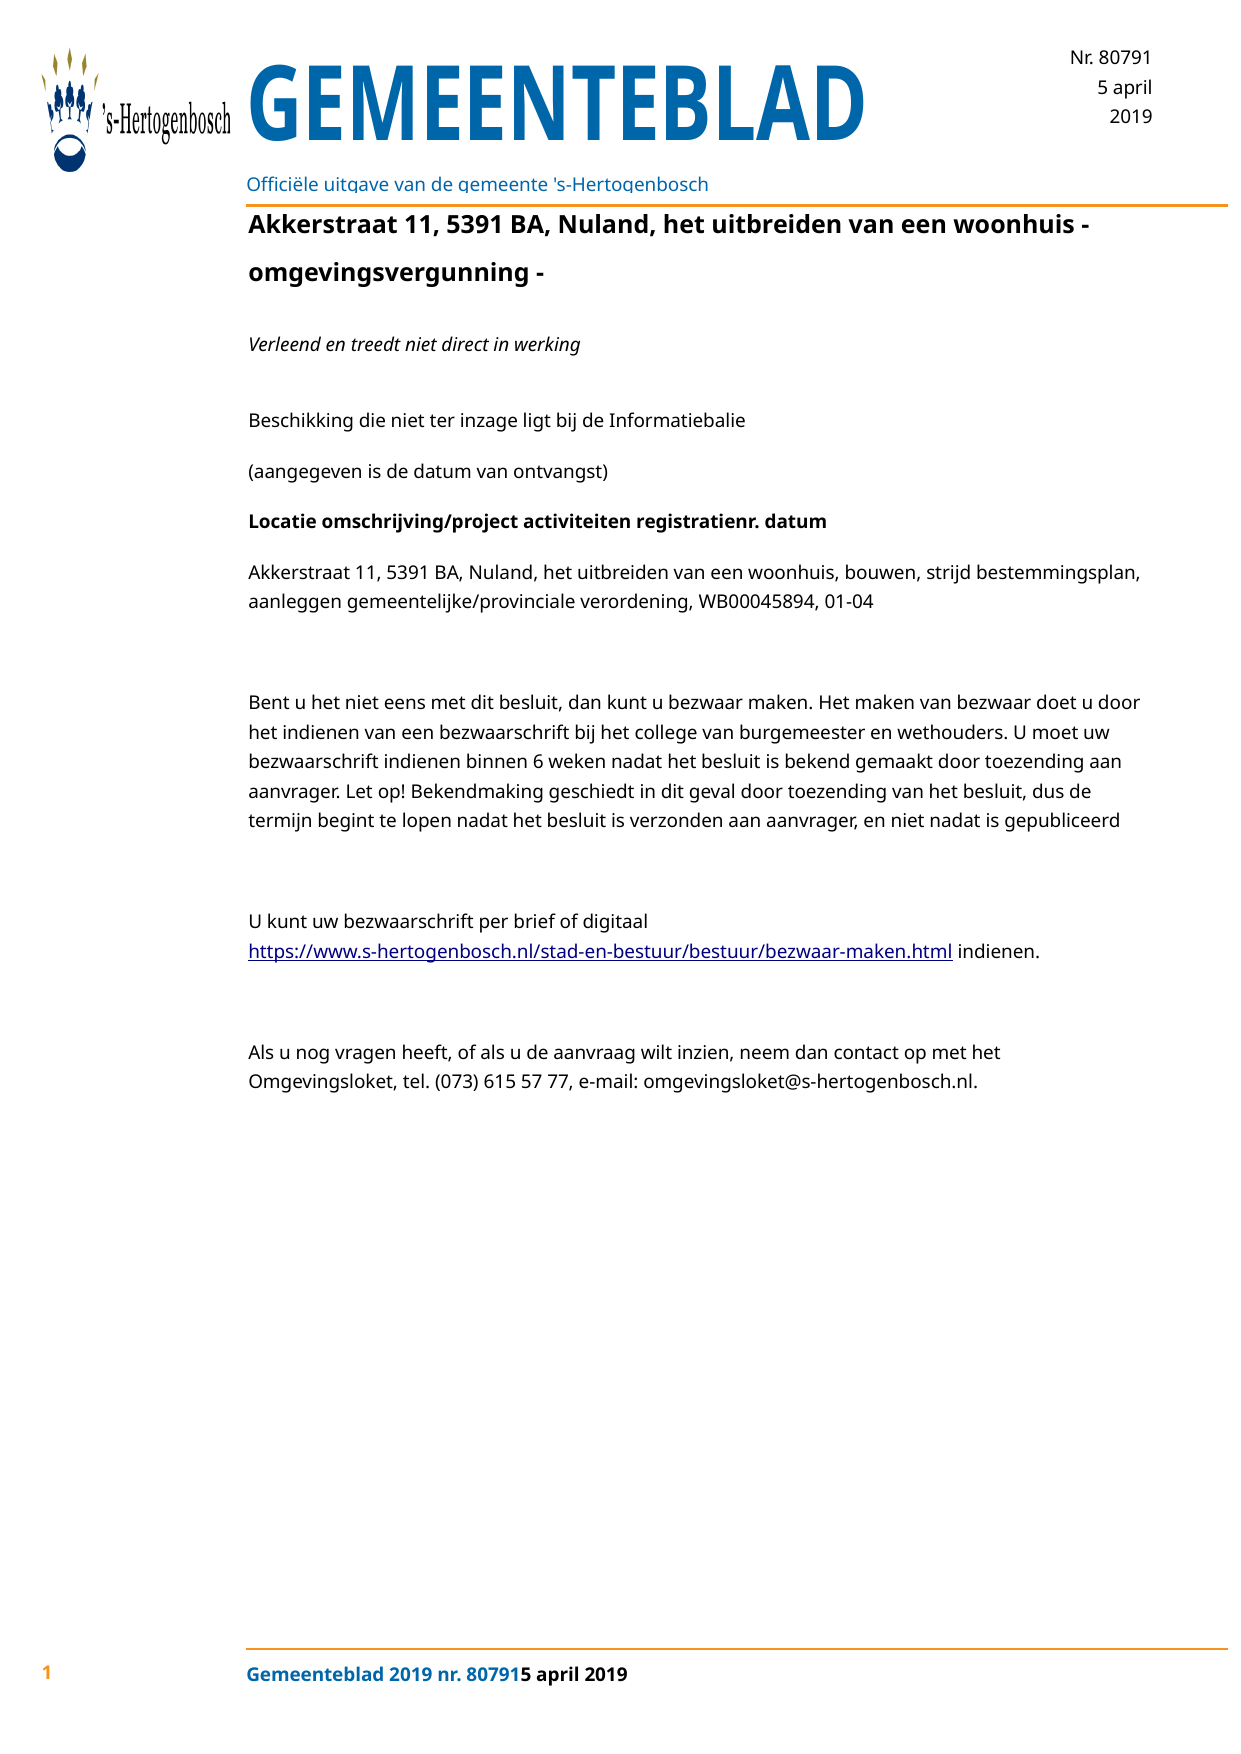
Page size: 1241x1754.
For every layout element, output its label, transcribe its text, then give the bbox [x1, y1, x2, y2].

text (aangegeven is de datum van ontvangst) [248, 458, 1152, 484]
text Beschikking die niet ter inzage ligt bij de Informatiebalie [248, 408, 1152, 433]
text Bent u het niet eens met dit besluit, dan kunt u bezwaar maken. Het maken van bezwaar doet u door het indienen van een bezwaarschrift bij het college van burgemeester en wethouders. U moet uw bezwaarschrift indienen binnen 6 weken nadat het besluit is bekend gemaakt door toezending aan aanvrager. Let op! Bekendmaking geschiedt in dit geval door toezending van het besluit, dus de termijn begint te lopen nadat het besluit is verzonden aan aanvrager, en niet nadat is gepubliceerd [248, 689, 1152, 833]
text U kunt uw bezwaarschrift per brief of digitaal https://www.s-hertogenbosch.nl/stad-en-bestuur/bestuur/bezwaar-maken.html indienen. [248, 908, 1152, 964]
text Locatie omschrijving/project activiteiten registratienr. datum [248, 508, 1152, 534]
text Verleend en treedt niet direct in werking [248, 331, 1152, 357]
text Akkerstraat 11, 5391 BA, Nuland, het uitbreiden van een woonhuis - omgevingsvergunning - [248, 207, 1152, 288]
text Als u nog vragen heeft, of als u de aanvraag wilt inzien, neem dan contact op met het Omgevingsloket, tel. (073) 615 57 77, e-mail: omgevingsloket@s-hertogenbosch.nl. [248, 1039, 1152, 1094]
text Akkerstraat 11, 5391 BA, Nuland, het uitbreiden van een woonhuis, bouwen, strijd bestemmingsplan, aanleggen gemeentelijke/provinciale verordening, WB00045894, 01-04 [248, 559, 1152, 614]
picture [41, 47, 231, 172]
